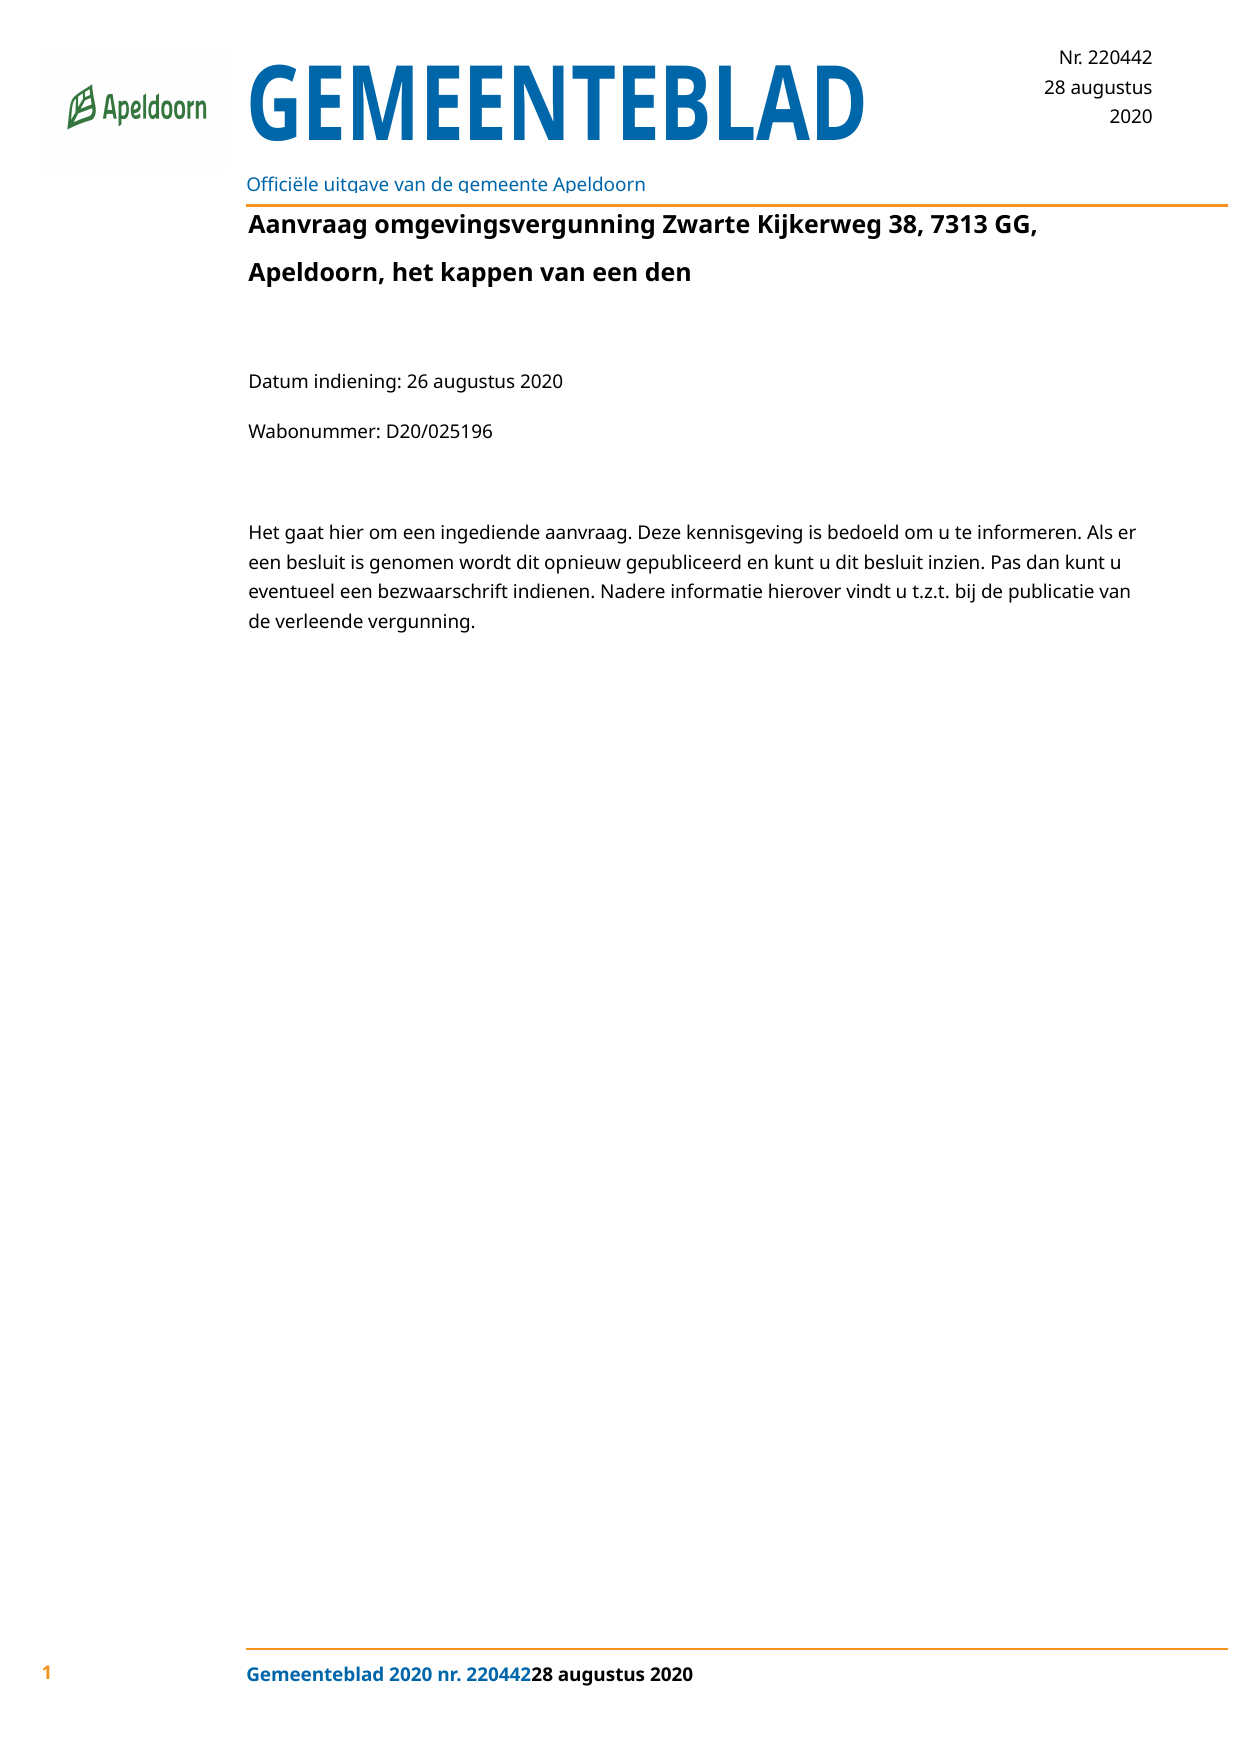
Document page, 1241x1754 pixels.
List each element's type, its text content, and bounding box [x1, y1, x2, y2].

text Wabonummer: D20/025196 [248, 419, 1152, 444]
text Het gaat hier om een ingediende aanvraag. Deze kennisgeving is bedoeld om u te informeren. Als er een besluit is genomen wordt dit opnieuw gepubliceerd en kunt u dit besluit inzien. Pas dan kunt u eventueel een bezwaarschrift indienen. Nadere informatie hierover vindt u t.z.t. bij de publicatie van de verleende vergunning. [248, 519, 1152, 634]
text Aanvraag omgevingsvergunning Zwarte Kijkerweg 38, 7313 GG, Apeldoorn, het kappen van een den [248, 207, 1152, 288]
picture [41, 47, 231, 172]
text Datum indiening: 26 augustus 2020 [248, 368, 1152, 394]
